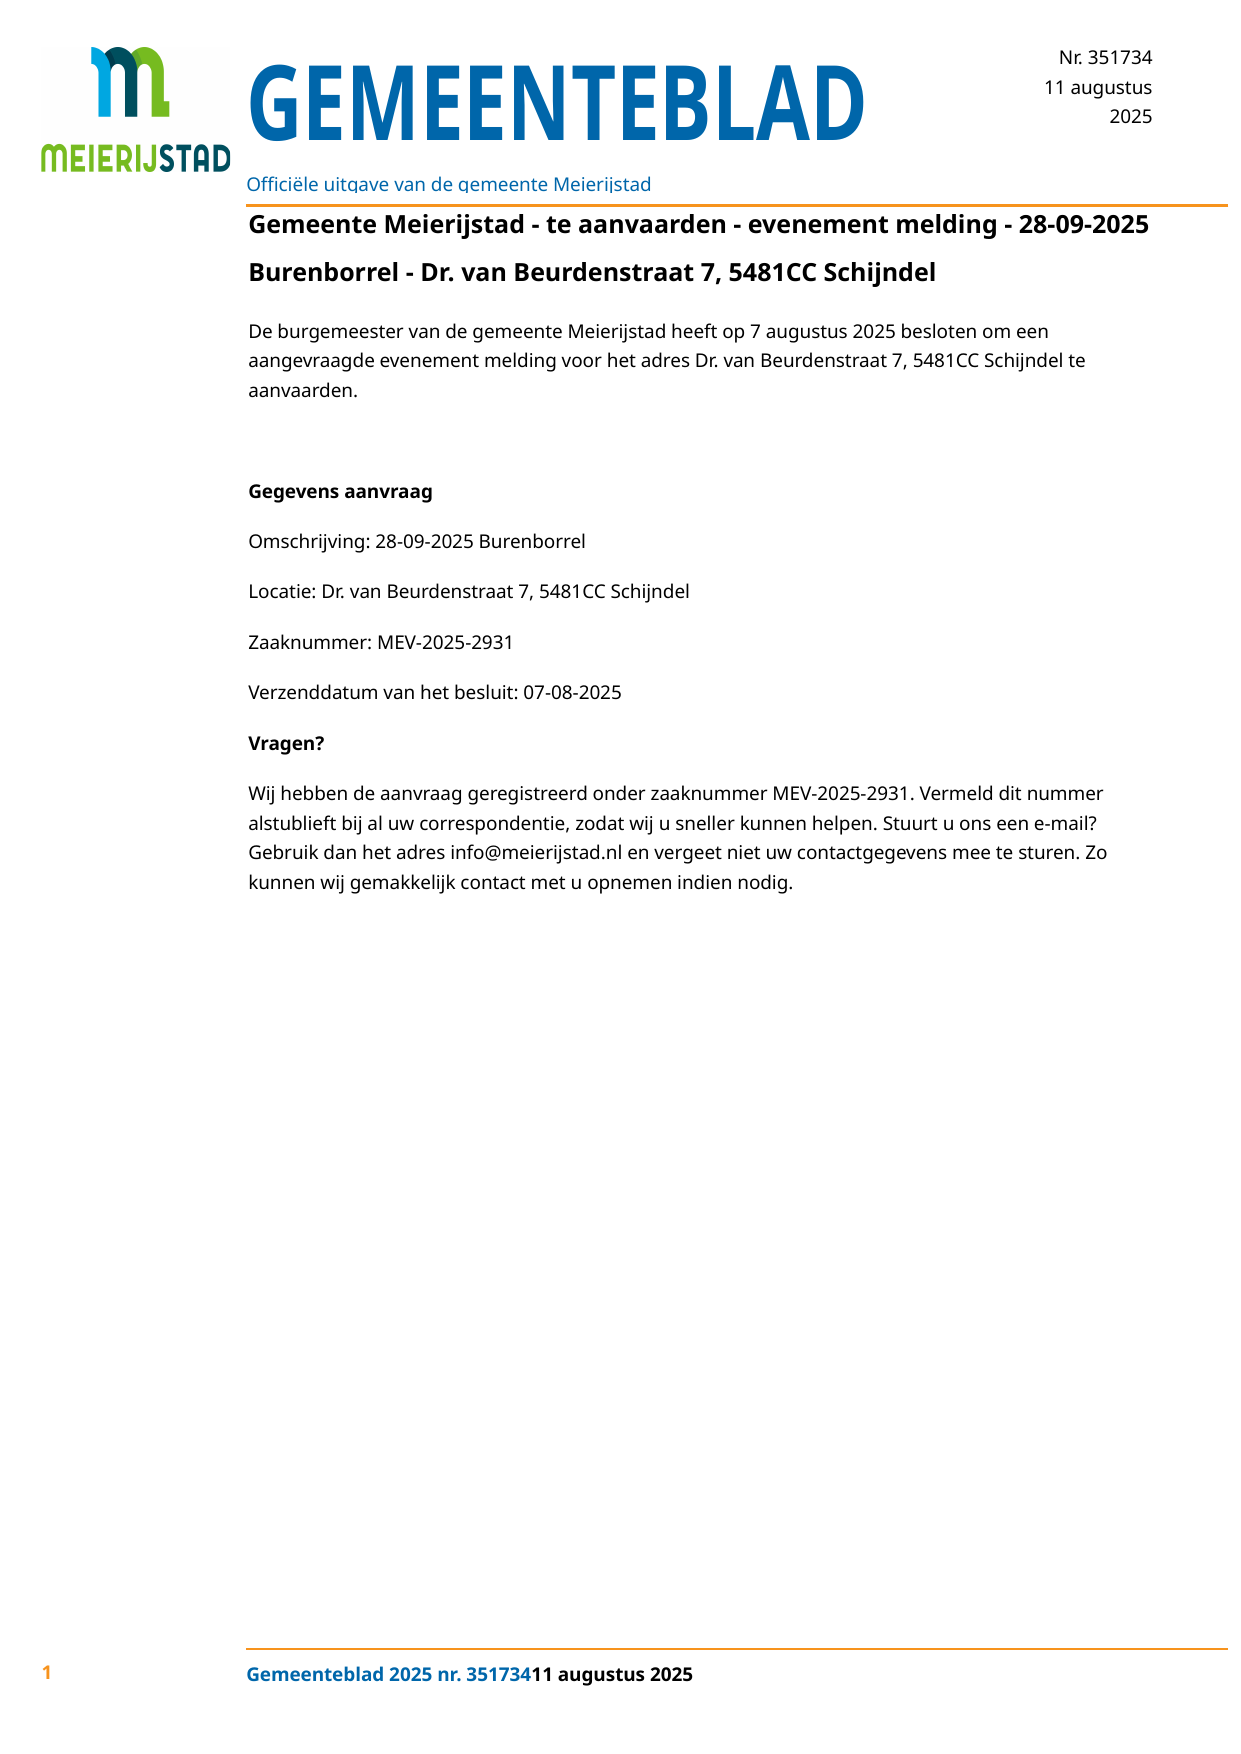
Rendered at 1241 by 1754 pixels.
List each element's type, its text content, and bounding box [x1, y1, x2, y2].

picture [41, 47, 231, 172]
text Verzenddatum van het besluit: 07-08-2025 [248, 679, 1152, 705]
text De burgemeester van de gemeente Meierijstad heeft op 7 augustus 2025 besloten om een aangevraagde evenement melding voor het adres Dr. van Beurdenstraat 7, 5481CC Schijndel te aanvaarden. [248, 318, 1152, 403]
text Locatie: Dr. van Beurdenstraat 7, 5481CC Schijndel [248, 579, 1152, 604]
text Gemeente Meierijstad - te aanvaarden - evenement melding - 28-09-2025 Burenborrel - Dr. van Beurdenstraat 7, 5481CC Schijndel [248, 207, 1152, 288]
text Vragen? [248, 730, 1152, 756]
text Zaaknummer: MEV-2025-2931 [248, 629, 1152, 655]
text Gegevens aanvraag [248, 478, 1152, 504]
text Omschrijving: 28-09-2025 Burenborrel [248, 528, 1152, 554]
text Wij hebben de aanvraag geregistreerd onder zaaknummer MEV-2025-2931. Vermeld dit nummer alstublieft bij al uw correspondentie, zodat wij u sneller kunnen helpen. Stuurt u ons een e-mail? Gebruik dan het adres info@meierijstad.nl en vergeet niet uw contactgegevens mee te sturen. Zo kunnen wij gemakkelijk contact met u opnemen indien nodig. [248, 780, 1152, 895]
